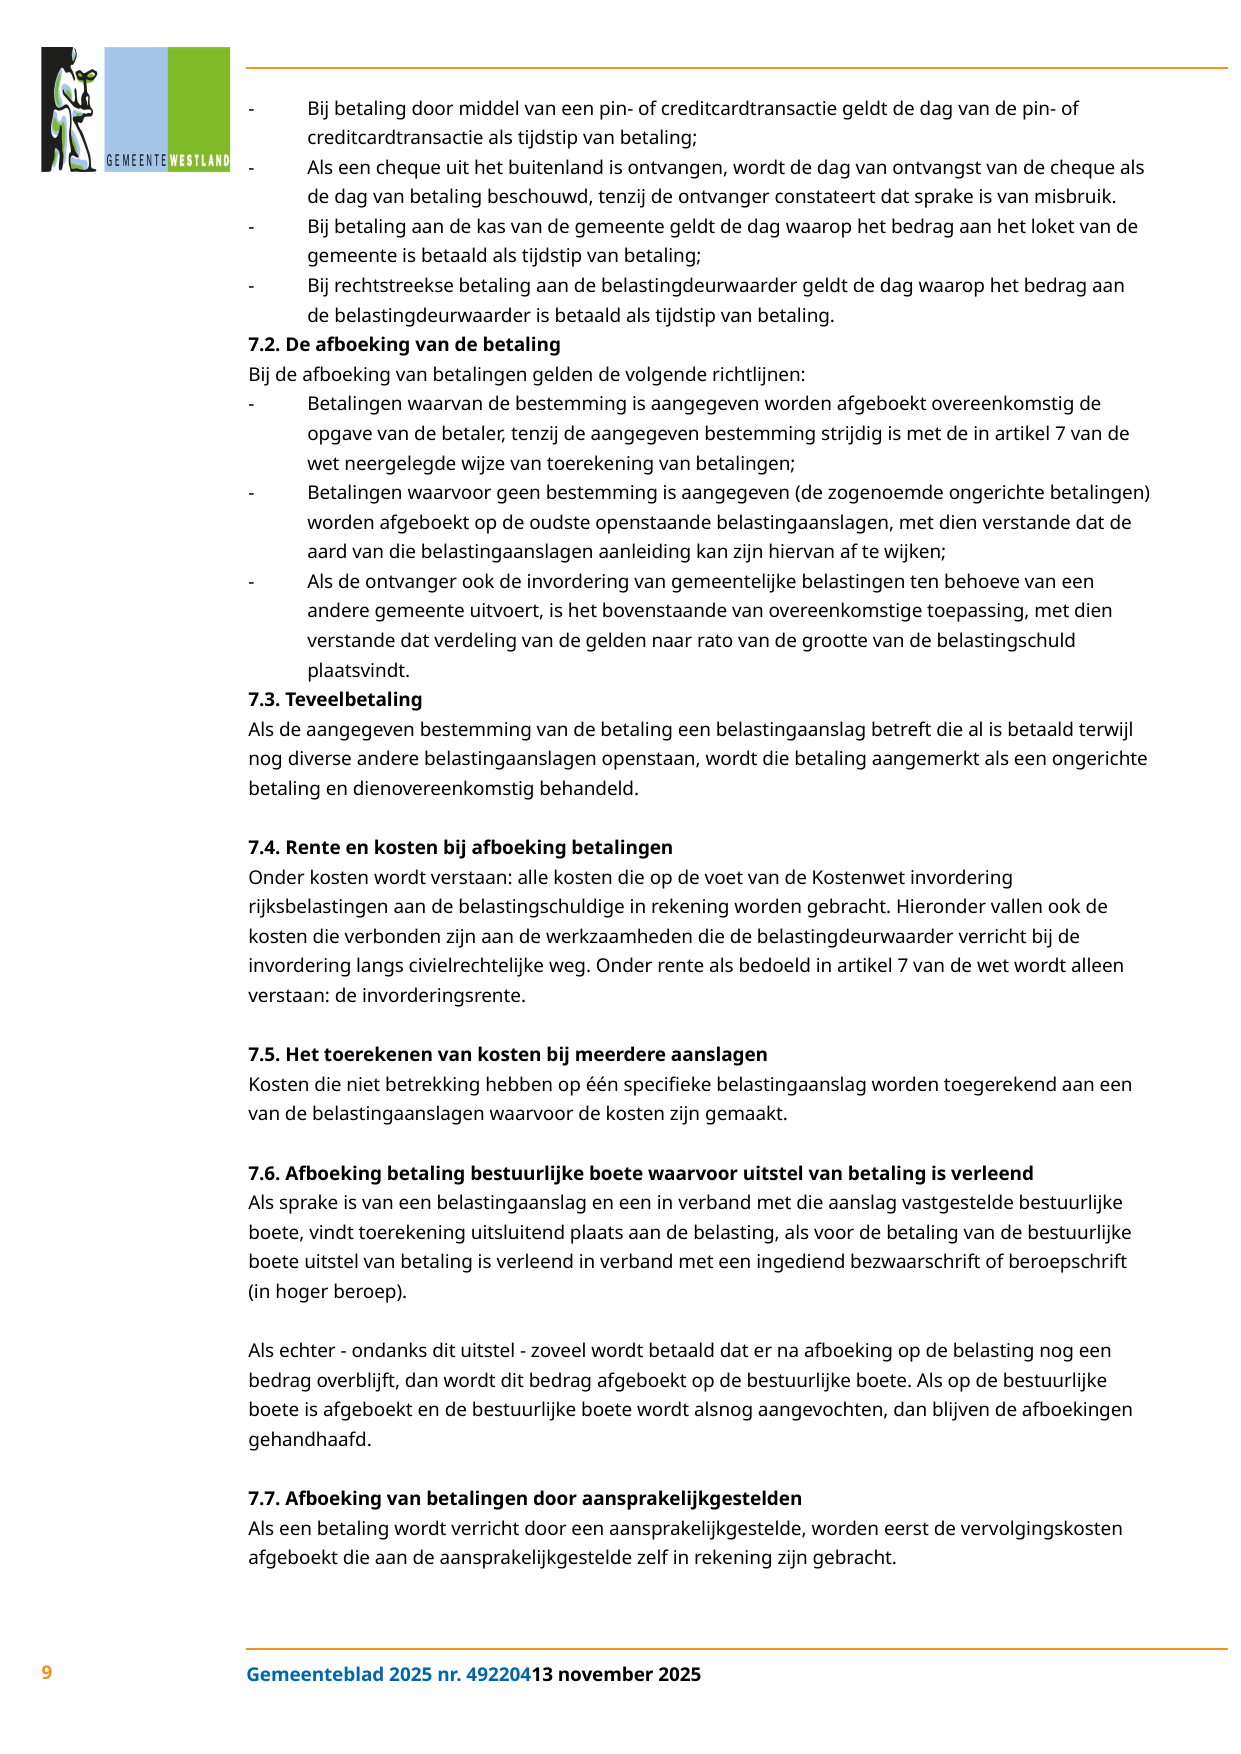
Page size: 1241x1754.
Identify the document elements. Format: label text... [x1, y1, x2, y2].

text 7.7. Afboeking van betalingen door aansprakelijkgestelden [248, 1485, 1152, 1511]
text Kosten die niet betrekking hebben op één specifieke belastingaanslag worden toegerekend aan een van de belastingaanslagen waarvoor de kosten zijn gemaakt. [248, 1071, 1152, 1126]
picture [41, 47, 231, 172]
text 7.2. De afboeking van de betaling [248, 331, 1152, 357]
text 7.4. Rente en kosten bij afboeking betalingen [248, 834, 1152, 860]
text Als een betaling wordt verricht door een aansprakelijkgestelde, worden eerst de vervolgingskosten afgeboekt die aan de aansprakelijkgestelde zelf in rekening zijn gebracht. [248, 1515, 1152, 1570]
text Als echter - ondanks dit uitstel - zoveel wordt betaald dat er na afboeking op de belasting nog een bedrag overblijft, dan wordt dit bedrag afgeboekt op de bestuurlijke boete. Als op de bestuurlijke boete is afgeboekt en de bestuurlijke boete wordt alsnog aangevochten, dan blijven de afboekingen gehandhaafd. [248, 1337, 1152, 1452]
text Bij de afboeking van betalingen gelden de volgende richtlijnen: [248, 361, 1152, 387]
text 7.5. Het toerekenen van kosten bij meerdere aanslagen [248, 1041, 1152, 1067]
list Bij betaling door middel van een pin- of creditcardtransactie geldt de dag van de pin- of creditcardtransactie als tijdstip van betaling; [248, 95, 1152, 150]
text Onder kosten wordt verstaan: alle kosten die op de voet van de Kostenwet invordering rijksbelastingen aan de belastingschuldige in rekening worden gebracht. Hieronder vallen ook de kosten die verbonden zijn aan de werkzaamheden die de belastingdeurwaarder verricht bij de invordering langs civielrechtelijke weg. Onder rente als bedoeld in artikel 7 van de wet wordt alleen verstaan: de invorderingsrente. [248, 864, 1152, 1008]
list Betalingen waarvan de bestemming is aangegeven worden afgeboekt overeenkomstig de opgave van de betaler, tenzij de aangegeven bestemming strijdig is met de in artikel 7 van de wet neergelegde wijze van toerekening van betalingen; [248, 391, 1152, 476]
text 7.3. Teveelbetaling [248, 686, 1152, 712]
list Als een cheque uit het buitenland is ontvangen, wordt de dag van ontvangst van de cheque als de dag van betaling beschouwd, tenzij de ontvanger constateert dat sprake is van misbruik. [248, 154, 1152, 209]
list Bij betaling aan de kas van de gemeente geldt de dag waarop het bedrag aan het loket van de gemeente is betaald als tijdstip van betaling; [248, 213, 1152, 268]
list Betalingen waarvoor geen bestemming is aangegeven (de zogenoemde ongerichte betalingen) worden afgeboekt op de oudste openstaande belastingaanslagen, met dien verstande dat de aard van die belastingaanslagen aanleiding kan zijn hiervan af te wijken; [248, 479, 1152, 564]
text Als sprake is van een belastingaanslag en een in verband met die aanslag vastgestelde bestuurlijke boete, vindt toerekening uitsluitend plaats aan de belasting, als voor de betaling van de bestuurlijke boete uitstel van betaling is verleend in verband met een ingediend bezwaarschrift of beroepschrift (in hoger beroep). [248, 1189, 1152, 1304]
text Als de aangegeven bestemming van de betaling een belastingaanslag betreft die al is betaald terwijl nog diverse andere belastingaanslagen openstaan, wordt die betaling aangemerkt als een ongerichte betaling en dienovereenkomstig behandeld. [248, 716, 1152, 801]
text 7.6. Afboeking betaling bestuurlijke boete waarvoor uitstel van betaling is verleend [248, 1160, 1152, 1186]
list Als de ontvanger ook de invordering van gemeentelijke belastingen ten behoeve van een andere gemeente uitvoert, is het bovenstaande van overeenkomstige toepassing, met dien verstande dat verdeling van de gelden naar rato van de grootte van de belastingschuld plaatsvindt. [248, 568, 1152, 683]
list Bij rechtstreekse betaling aan de belastingdeurwaarder geldt de dag waarop het bedrag aan de belastingdeurwaarder is betaald als tijdstip van betaling. [248, 272, 1152, 328]
